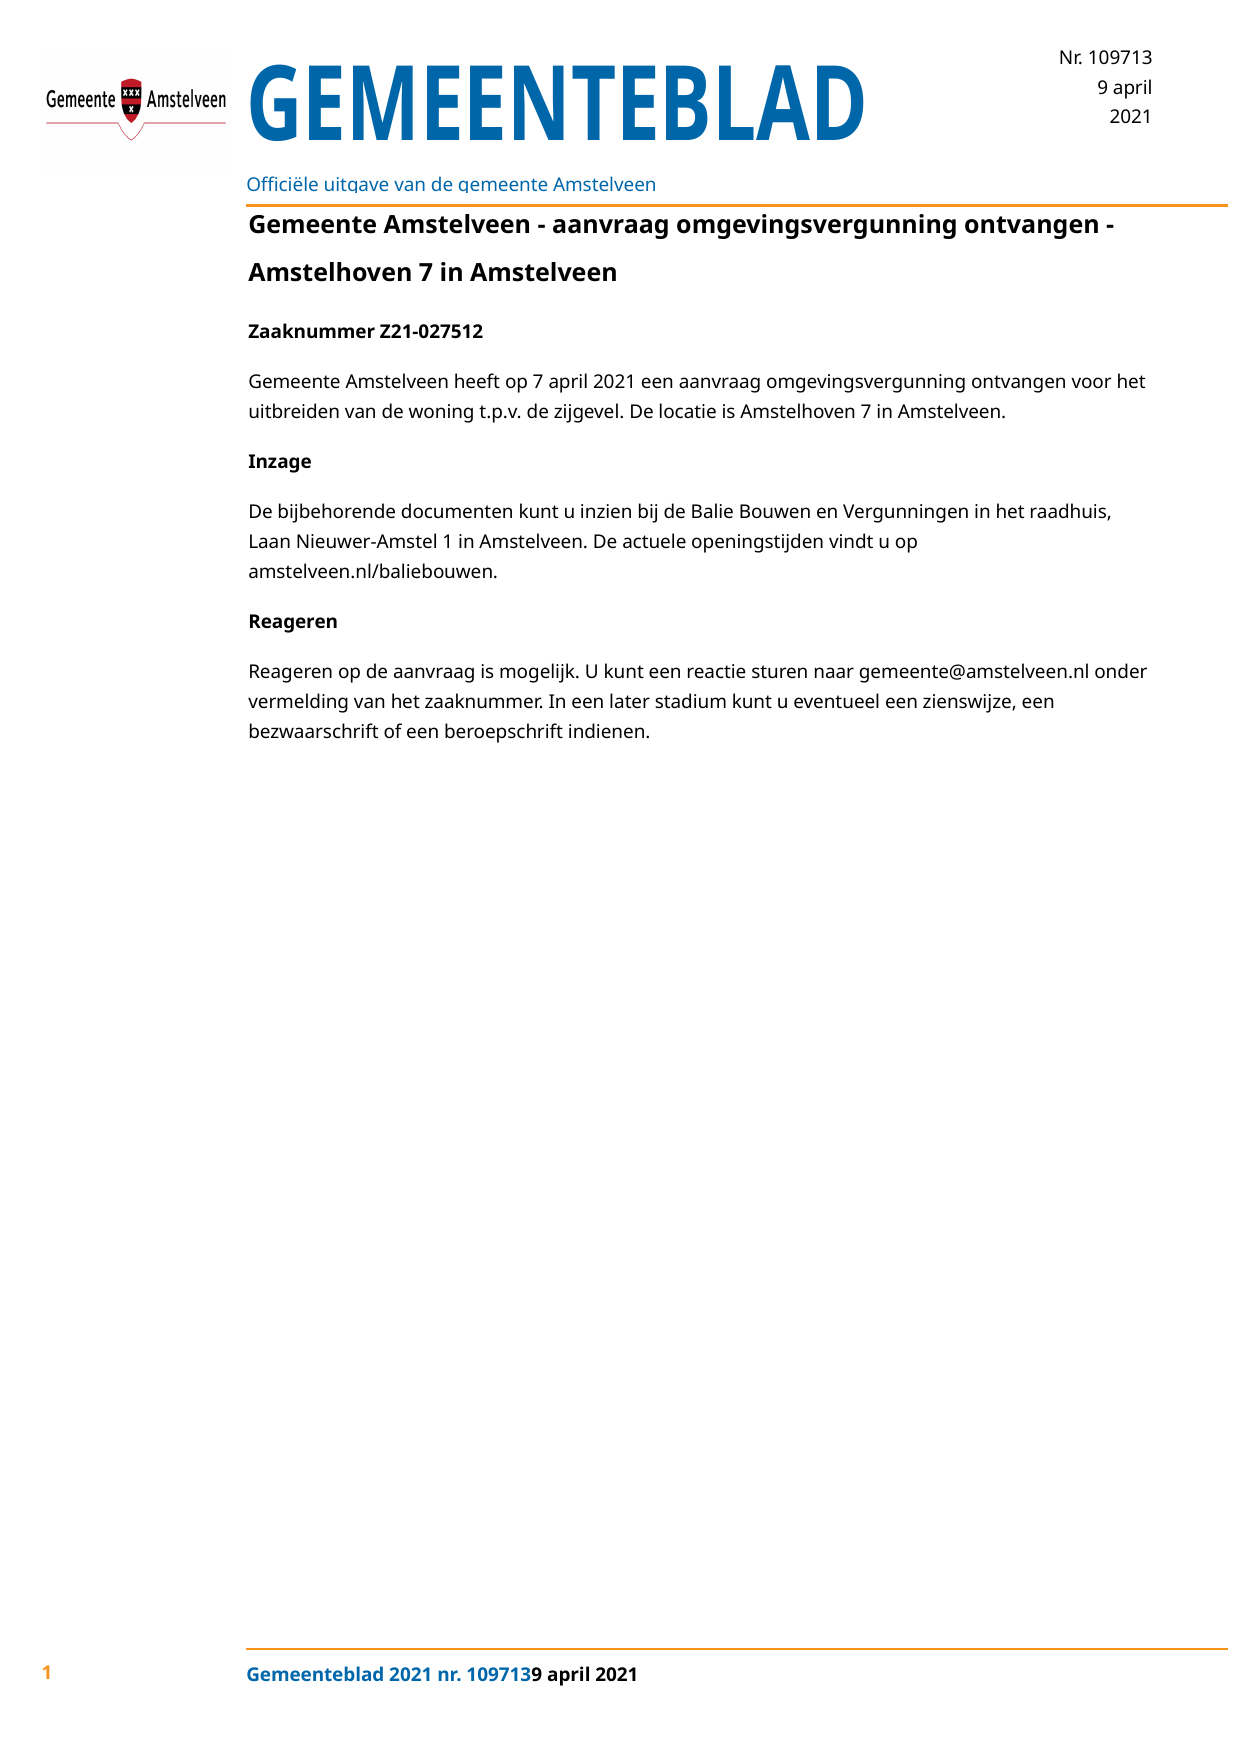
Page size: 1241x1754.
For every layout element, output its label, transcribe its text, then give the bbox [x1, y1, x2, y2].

text De bijbehorende documenten kunt u inzien bij de Balie Bouwen en Vergunningen in het raadhuis, Laan Nieuwer-Amstel 1 in Amstelveen. De actuele openingstijden vindt u op amstelveen.nl/baliebouwen. [248, 499, 1152, 584]
text Inzage [248, 448, 1152, 474]
text Reageren [248, 608, 1152, 634]
text Zaaknummer Z21-027512 [248, 318, 1152, 344]
picture [41, 47, 231, 172]
text Reageren op de aanvraag is mogelijk. U kunt een reactie sturen naar gemeente@amstelveen.nl onder vermelding van het zaaknummer. In een later stadium kunt u eventueel een zienswijze, een bezwaarschrift of een beroepschrift indienen. [248, 659, 1152, 744]
text Gemeente Amstelveen heeft op 7 april 2021 een aanvraag omgevingsvergunning ontvangen voor het uitbreiden van de woning t.p.v. de zijgevel. De locatie is Amstelhoven 7 in Amstelveen. [248, 368, 1152, 424]
text Gemeente Amstelveen - aanvraag omgevingsvergunning ontvangen - Amstelhoven 7 in Amstelveen [248, 207, 1152, 288]
